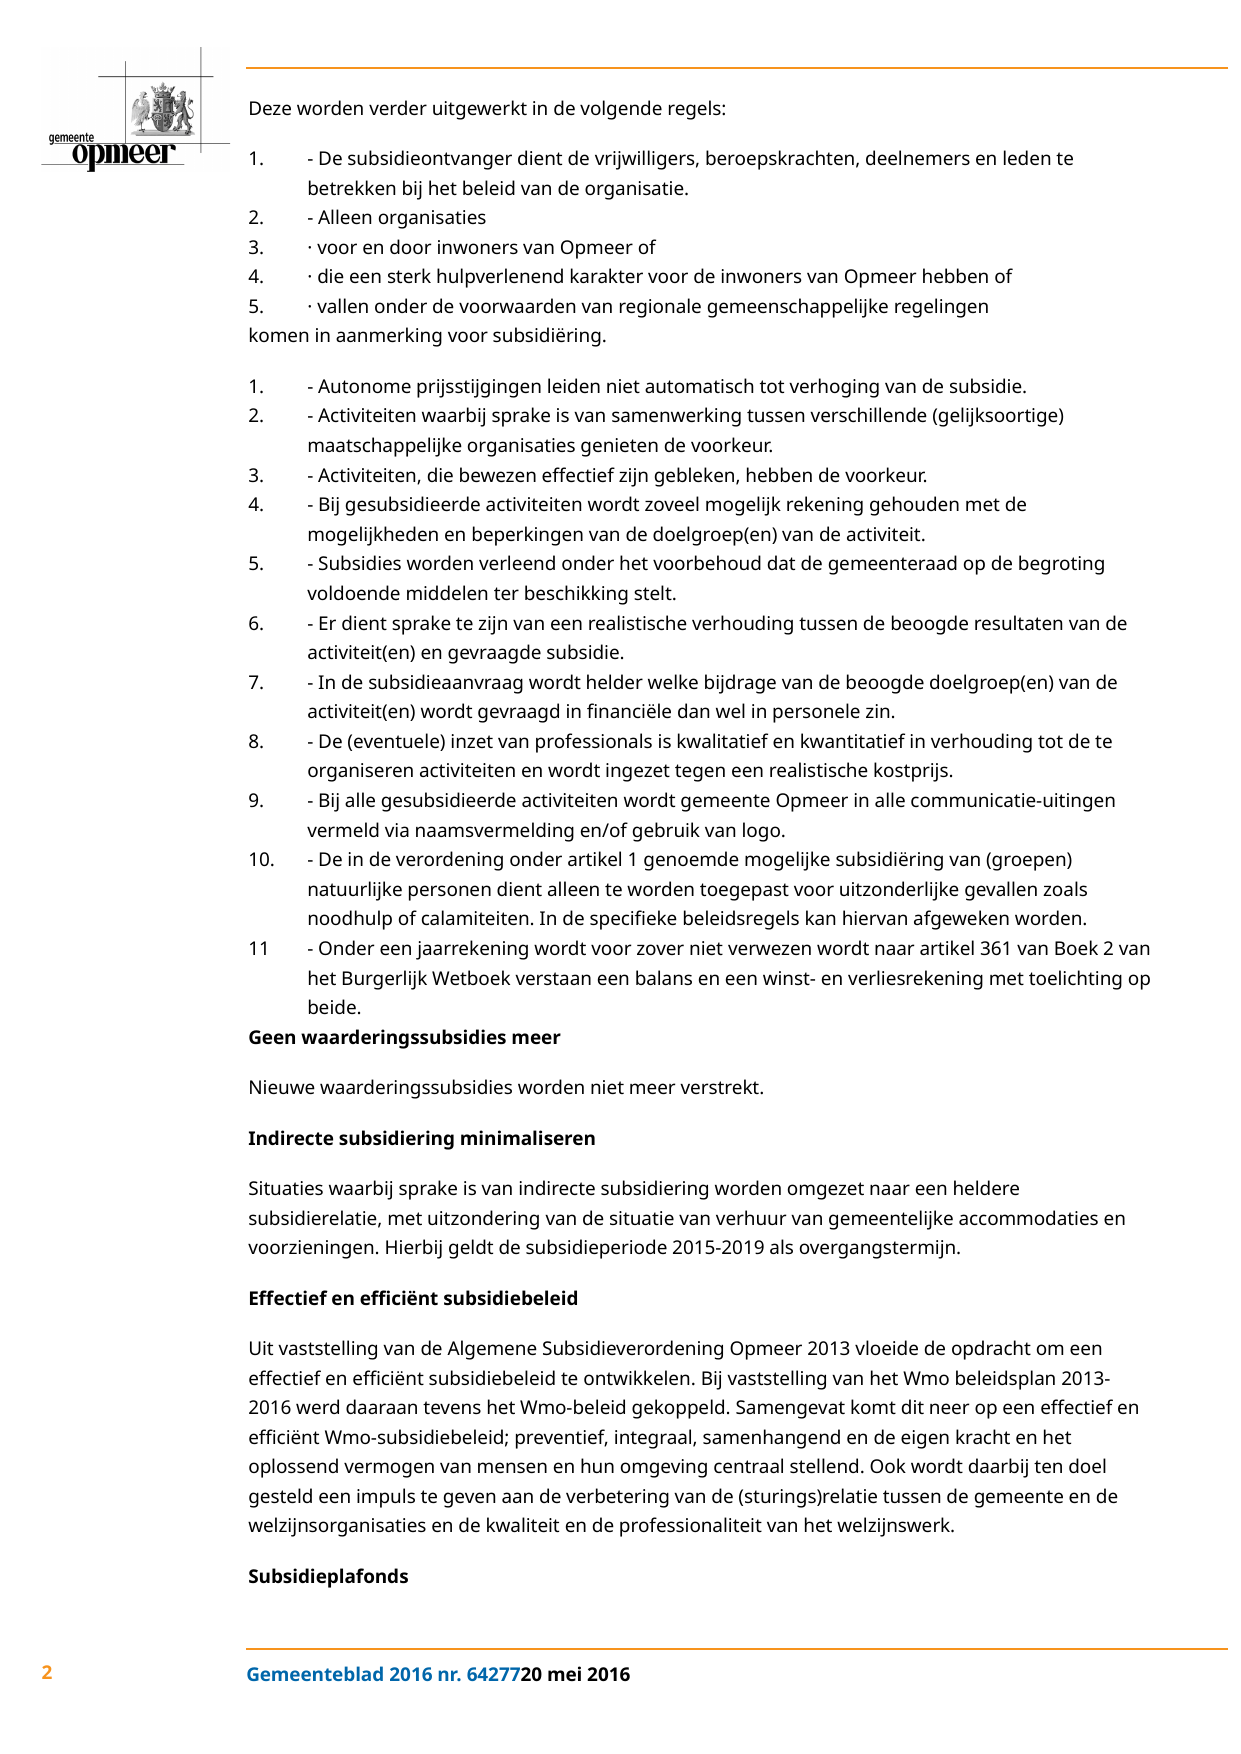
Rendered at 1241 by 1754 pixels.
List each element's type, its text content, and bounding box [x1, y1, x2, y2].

list - Activiteiten waarbij sprake is van samenwerking tussen verschillende (gelijksoortige) maatschappelijke organisaties genieten de voorkeur. [248, 403, 1152, 458]
list · voor en door inwoners van Opmeer of [248, 234, 1152, 260]
list - De subsidieontvanger dient de vrijwilligers, beroepskrachten, deelnemers en leden te betrekken bij het beleid van de organisatie. [248, 145, 1152, 201]
list - Alleen organisaties [248, 204, 1152, 230]
list - Autonome prijsstijgingen leiden niet automatisch tot verhoging van de subsidie. [248, 373, 1152, 399]
list - De (eventuele) inzet van professionals is kwalitatief en kwantitatief in verhouding tot de te organiseren activiteiten en wordt ingezet tegen een realistische kostprijs. [248, 728, 1152, 783]
text Geen waarderingssubsidies meer [248, 1024, 1152, 1050]
text Uit vaststelling van de Algemene Subsidieverordening Opmeer 2013 vloeide de opdracht om een effectief en efficiënt subsidiebeleid te ontwikkelen. Bij vaststelling van het Wmo beleidsplan 2013-2016 werd daaraan tevens het Wmo-beleid gekoppeld. Samengevat komt dit neer op een effectief en efficiënt Wmo-subsidiebeleid; preventief, integraal, samenhangend en de eigen kracht en het oplossend vermogen van mensen en hun omgeving centraal stellend. Ook wordt daarbij ten doel gesteld een impuls te geven aan de verbetering van de (sturings)relatie tussen de gemeente en de welzijnsorganisaties en de kwaliteit en de professionaliteit van het welzijnswerk. [248, 1335, 1152, 1538]
text Effectief en efficiënt subsidiebeleid [248, 1285, 1152, 1311]
text Subsidieplafonds [248, 1563, 1152, 1589]
list - Onder een jaarrekening wordt voor zover niet verwezen wordt naar artikel 361 van Boek 2 van het Burgerlijk Wetboek verstaan een balans en een winst- en verliesrekening met toelichting op beide. [248, 935, 1152, 1020]
list - Bij alle gesubsidieerde activiteiten wordt gemeente Opmeer in alle communicatie-uitingen vermeld via naamsvermelding en/of gebruik van logo. [248, 787, 1152, 843]
list - Bij gesubsidieerde activiteiten wordt zoveel mogelijk rekening gehouden met de mogelijkheden en beperkingen van de doelgroep(en) van de activiteit. [248, 491, 1152, 547]
text Nieuwe waarderingssubsidies worden niet meer verstrekt. [248, 1074, 1152, 1100]
list · die een sterk hulpverlenend karakter voor de inwoners van Opmeer hebben of [248, 263, 1152, 289]
text Indirecte subsidiering minimaliseren [248, 1125, 1152, 1151]
text Deze worden verder uitgewerkt in de volgende regels: [248, 95, 1152, 121]
list - Activiteiten, die bewezen effectief zijn gebleken, hebben de voorkeur. [248, 462, 1152, 488]
text Situaties waarbij sprake is van indirecte subsidiering worden omgezet naar een heldere subsidierelatie, met uitzondering van de situatie van verhuur van gemeentelijke accommodaties en voorzieningen. Hierbij geldt de subsidieperiode 2015-2019 als overgangstermijn. [248, 1175, 1152, 1260]
text komen in aanmerking voor subsidiëring. [248, 323, 1152, 348]
list · vallen onder de voorwaarden van regionale gemeenschappelijke regelingen [248, 293, 1152, 319]
list - De in de verordening onder artikel 1 genoemde mogelijke subsidiëring van (groepen) natuurlijke personen dient alleen te worden toegepast voor uitzonderlijke gevallen zoals noodhulp of calamiteiten. In de specifieke beleidsregels kan hiervan afgeweken worden. [248, 846, 1152, 931]
list - Subsidies worden verleend onder het voorbehoud dat de gemeenteraad op de begroting voldoende middelen ter beschikking stelt. [248, 551, 1152, 606]
picture [41, 47, 231, 172]
list - In de subsidieaanvraag wordt helder welke bijdrage van de beoogde doelgroep(en) van de activiteit(en) wordt gevraagd in financiële dan wel in personele zin. [248, 669, 1152, 724]
list - Er dient sprake te zijn van een realistische verhouding tussen de beoogde resultaten van de activiteit(en) en gevraagde subsidie. [248, 610, 1152, 665]
